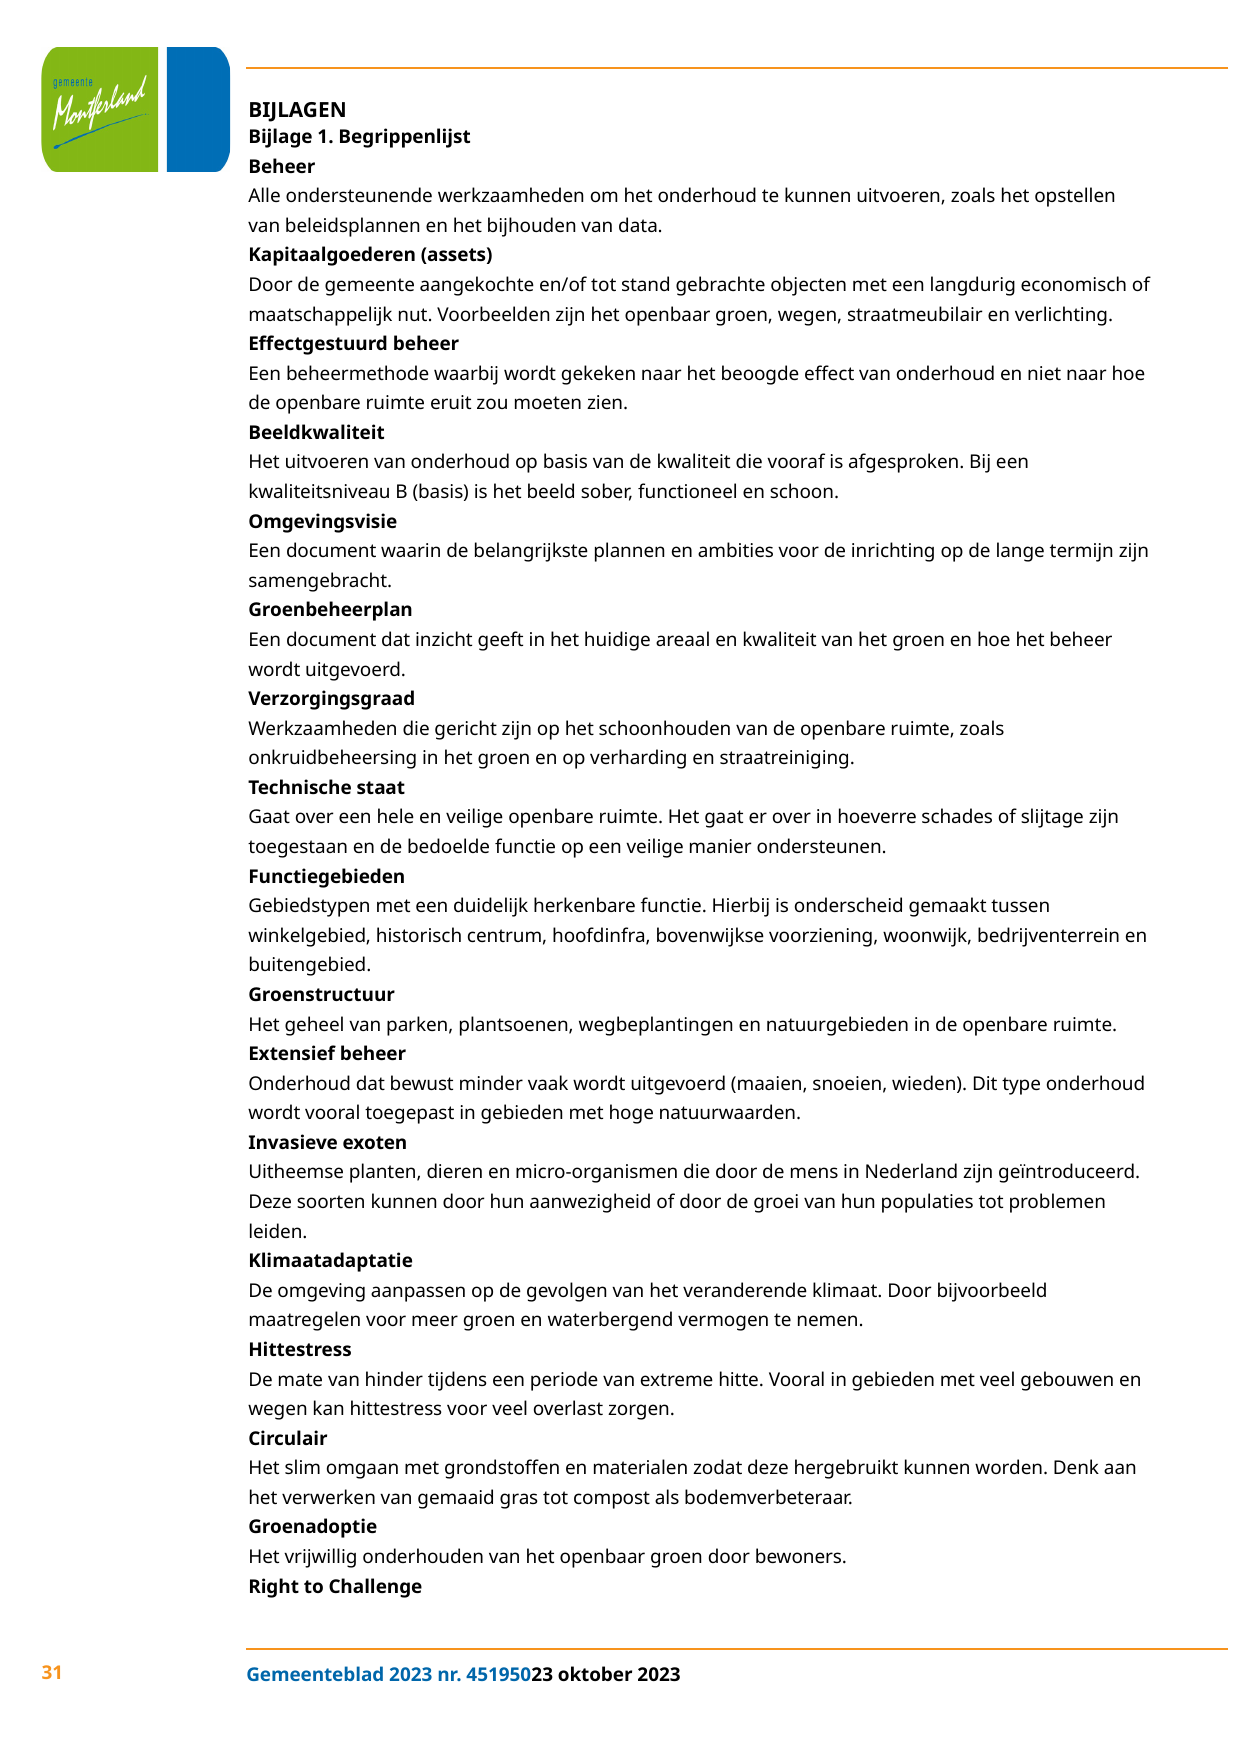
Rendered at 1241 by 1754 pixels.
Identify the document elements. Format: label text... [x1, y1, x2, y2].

text Het uitvoeren van onderhoud op basis van de kwaliteit die vooraf is afgesproken. Bij een kwaliteitsniveau B (basis) is het beeld sober, functioneel en schoon. [248, 449, 1152, 504]
text Beeldkwaliteit [248, 419, 1152, 445]
text Groenbeheerplan [248, 597, 1152, 622]
text Kapitaalgoederen (assets) [248, 242, 1152, 267]
text Verzorgingsgraad [248, 685, 1152, 711]
text Bijlage 1. Begrippenlijst [248, 123, 1152, 149]
text Onderhoud dat bewust minder vaak wordt uitgevoerd (maaien, snoeien, wieden). Dit type onderhoud wordt vooral toegepast in gebieden met hoge natuurwaarden. [248, 1070, 1152, 1125]
text Door de gemeente aangekochte en/of tot stand gebrachte objecten met een langdurig economisch of maatschappelijk nut. Voorbeelden zijn het openbaar groen, wegen, straatmeubilair en verlichting. [248, 271, 1152, 327]
text BIJLAGEN [248, 95, 1152, 123]
text Extensief beheer [248, 1040, 1152, 1066]
text Het vrijwillig onderhouden van het openbaar groen door bewoners. [248, 1543, 1152, 1569]
text Een beheermethode waarbij wordt gekeken naar het beoogde effect van onderhoud en niet naar hoe de openbare ruimte eruit zou moeten zien. [248, 360, 1152, 415]
text Uitheemse planten, dieren en micro-organismen die door de mens in Nederland zijn geïntroduceerd. Deze soorten kunnen door hun aanwezigheid of door de groei van hun populaties tot problemen leiden. [248, 1159, 1152, 1244]
text Een document dat inzicht geeft in het huidige areaal en kwaliteit van het groen en hoe het beheer wordt uitgevoerd. [248, 626, 1152, 682]
text Invasieve exoten [248, 1129, 1152, 1155]
text Groenadoptie [248, 1514, 1152, 1539]
text Right to Challenge [248, 1573, 1152, 1599]
text Hittestress [248, 1336, 1152, 1362]
text Het slim omgaan met grondstoffen en materialen zodat deze hergebruikt kunnen worden. Denk aan het verwerken van gemaaid gras tot compost als bodemverbeteraar. [248, 1454, 1152, 1510]
text Gebiedstypen met een duidelijk herkenbare functie. Hierbij is onderscheid gemaakt tussen winkelgebied, historisch centrum, hoofdinfra, bovenwijkse voorziening, woonwijk, bedrijventerrein en buitengebied. [248, 892, 1152, 977]
text Werkzaamheden die gericht zijn op het schoonhouden van de openbare ruimte, zoals onkruidbeheersing in het groen en op verharding en straatreiniging. [248, 715, 1152, 770]
text Een document waarin de belangrijkste plannen en ambities voor de inrichting op de lange termijn zijn samengebracht. [248, 537, 1152, 593]
picture [41, 47, 231, 172]
text De omgeving aanpassen op de gevolgen van het veranderende klimaat. Door bijvoorbeeld maatregelen voor meer groen en waterbergend vermogen te nemen. [248, 1277, 1152, 1332]
text Functiegebieden [248, 863, 1152, 889]
text Het geheel van parken, plantsoenen, wegbeplantingen en natuurgebieden in de openbare ruimte. [248, 1011, 1152, 1037]
text Klimaatadaptatie [248, 1247, 1152, 1273]
text Technische staat [248, 774, 1152, 800]
text Effectgestuurd beheer [248, 330, 1152, 356]
text Beheer [248, 153, 1152, 179]
text Omgevingsvisie [248, 508, 1152, 534]
text Circulair [248, 1425, 1152, 1451]
text Alle ondersteunende werkzaamheden om het onderhoud te kunnen uitvoeren, zoals het opstellen van beleidsplannen en het bijhouden van data. [248, 182, 1152, 238]
text De mate van hinder tijdens een periode van extreme hitte. Vooral in gebieden met veel gebouwen en wegen kan hittestress voor veel overlast zorgen. [248, 1366, 1152, 1421]
text Groenstructuur [248, 981, 1152, 1007]
text Gaat over een hele en veilige openbare ruimte. Het gaat er over in hoeverre schades of slijtage zijn toegestaan en de bedoelde functie op een veilige manier ondersteunen. [248, 804, 1152, 859]
